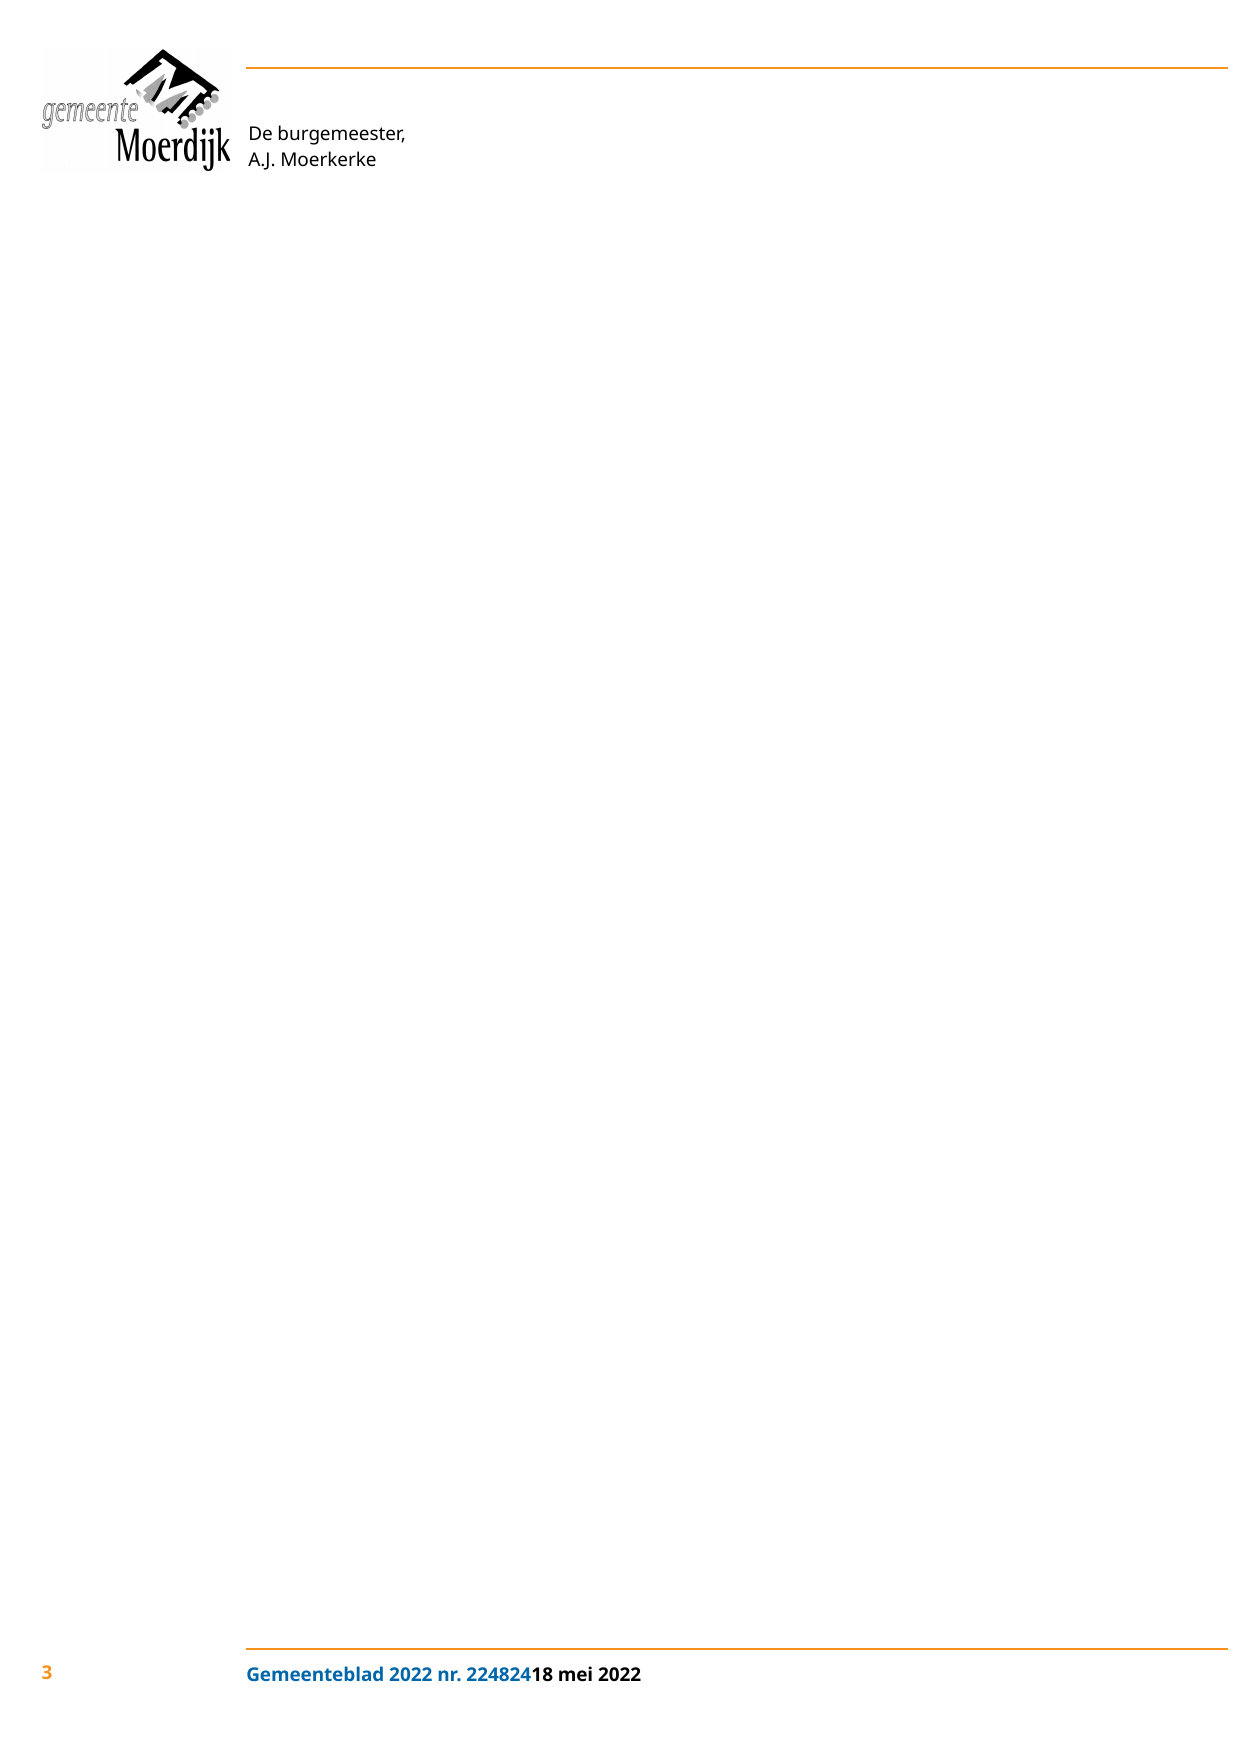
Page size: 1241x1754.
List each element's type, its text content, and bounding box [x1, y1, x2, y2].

picture [41, 47, 231, 172]
text De burgemeester, [248, 121, 1152, 146]
text A.J. Moerkerke [248, 146, 1152, 172]
